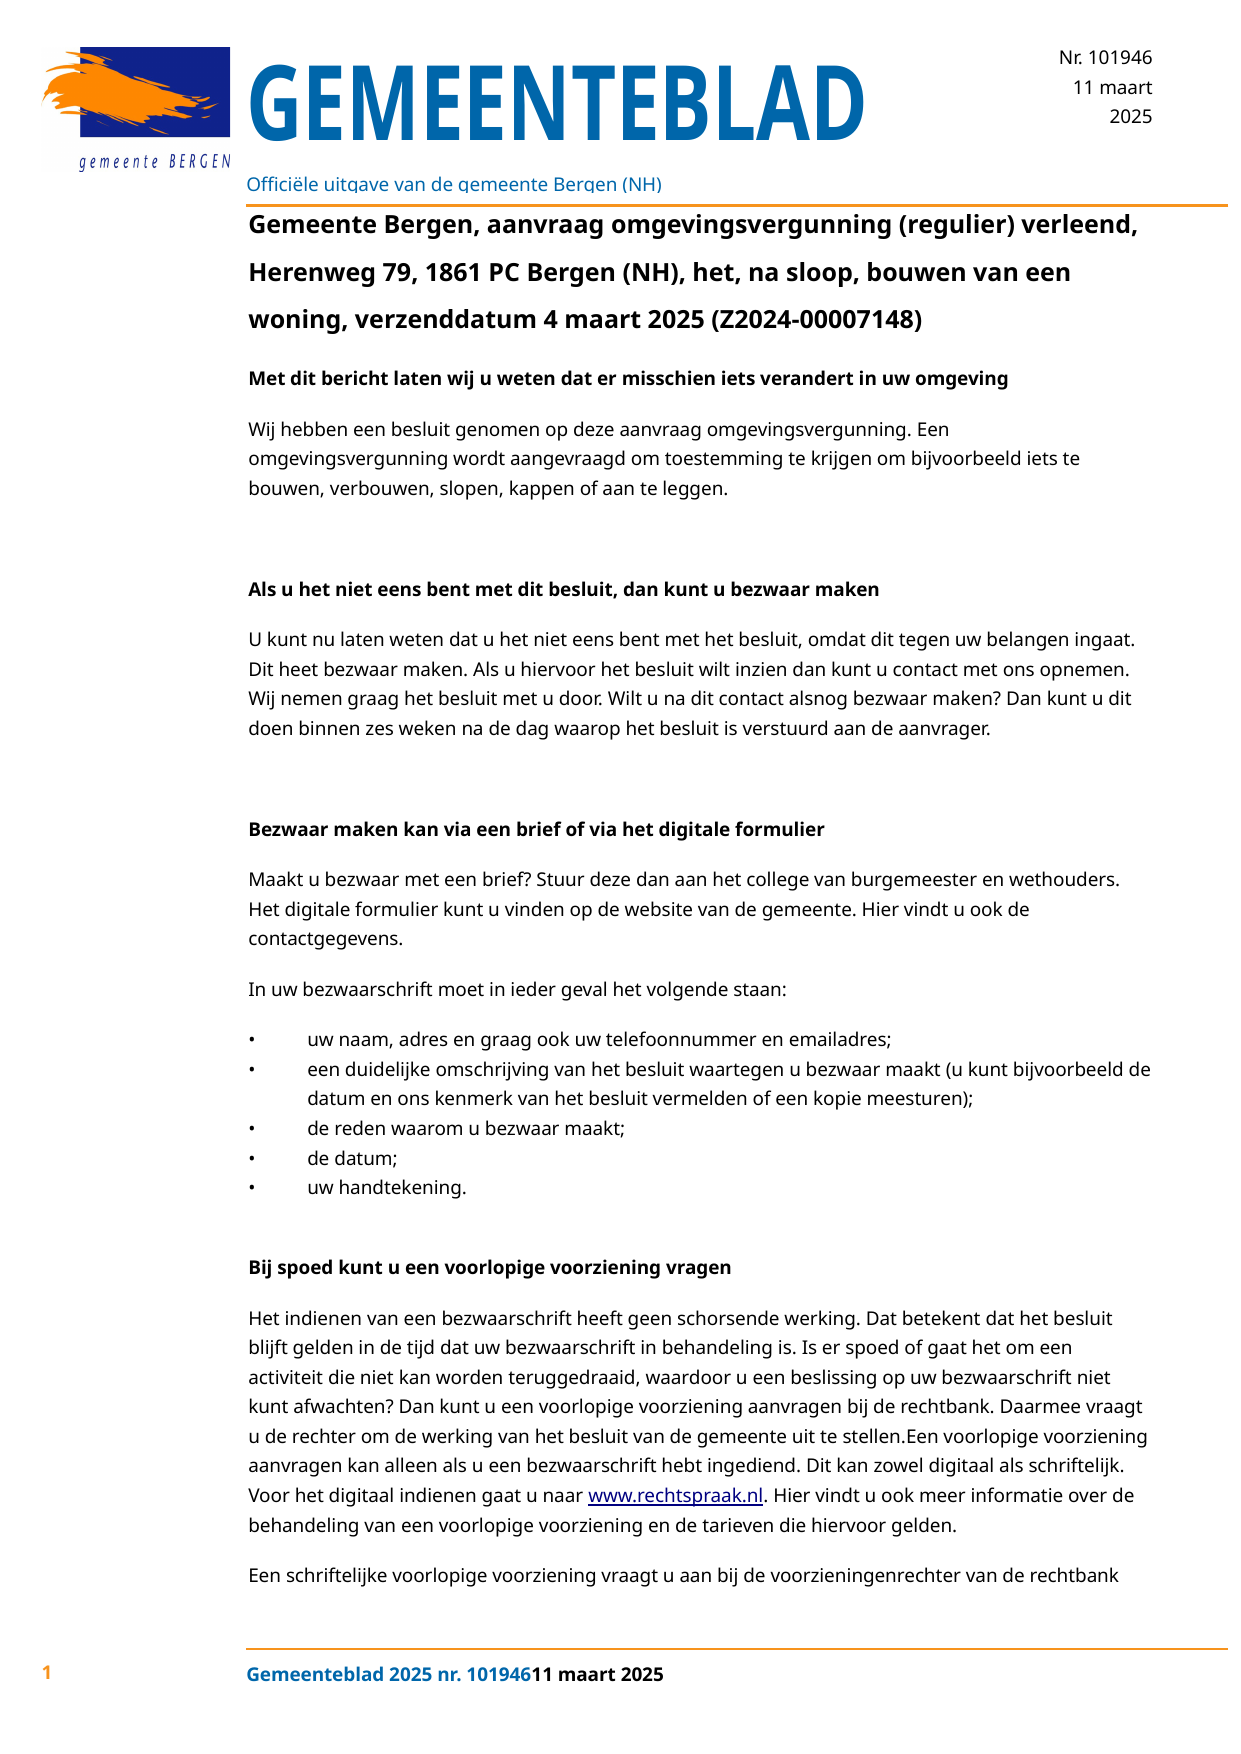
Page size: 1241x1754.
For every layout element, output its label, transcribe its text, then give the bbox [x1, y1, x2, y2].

text Met dit bericht laten wij u weten dat er misschien iets verandert in uw omgeving [248, 366, 1152, 391]
text In uw bezwaarschrift moet in ieder geval het volgende staan: [248, 976, 1152, 1002]
text Het indienen van een bezwaarschrift heeft geen schorsende werking. Dat betekent dat het besluit blijft gelden in de tijd dat uw bezwaarschrift in behandeling is. Is er spoed of gaat het om een activiteit die niet kan worden teruggedraaid, waardoor u een beslissing op uw bezwaarschrift niet kunt afwachten? Dan kunt u een voorlopige voorziening aanvragen bij de rechtbank. Daarmee vraagt u de rechter om de werking van het besluit van de gemeente uit te stellen.Een voorlopige voorziening aanvragen kan alleen als u een bezwaarschrift hebt ingediend. Dit kan zowel digitaal als schriftelijk. Voor het digitaal indienen gaat u naar www.rechtspraak.nl. Hier vindt u ook meer informatie over de behandeling van een voorlopige voorziening en de tarieven die hiervoor gelden. [248, 1305, 1152, 1537]
list de datum; [248, 1145, 1152, 1170]
text Een schriftelijke voorlopige voorziening vraagt u aan bij de voorzieningenrechter van de rechtbank [248, 1562, 1152, 1588]
text Gemeente Bergen, aanvraag omgevingsvergunning (regulier) verleend, Herenweg 79, 1861 PC Bergen (NH), het, na sloop, bouwen van een woning, verzenddatum 4 maart 2025 (Z2024-00007148) [248, 207, 1152, 336]
text Bij spoed kunt u een voorlopige voorziening vragen [248, 1254, 1152, 1280]
text U kunt nu laten weten dat u het niet eens bent met het besluit, omdat dit tegen uw belangen ingaat. Dit heet bezwaar maken. Als u hiervoor het besluit wilt inzien dan kunt u contact met ons opnemen. Wij nemen graag het besluit met u door. Wilt u na dit contact alsnog bezwaar maken? Dan kunt u dit doen binnen zes weken na de dag waarop het besluit is verstuurd aan de aanvrager. [248, 626, 1152, 741]
text Als u het niet eens bent met dit besluit, dan kunt u bezwaar maken [248, 576, 1152, 602]
picture [41, 47, 231, 172]
text Wij hebben een besluit genomen op deze aanvraag omgevingsvergunning. Een omgevingsvergunning wordt aangevraagd om toestemming te krijgen om bijvoorbeeld iets te bouwen, verbouwen, slopen, kappen of aan te leggen. [248, 416, 1152, 501]
list uw handtekening. [248, 1174, 1152, 1200]
text Maakt u bezwaar met een brief? Stuur deze dan aan het college van burgemeester en wethouders. Het digitale formulier kunt u vinden op de website van de gemeente. Hier vindt u ook de contactgegevens. [248, 866, 1152, 951]
list de reden waarom u bezwaar maakt; [248, 1115, 1152, 1141]
text Bezwaar maken kan via een brief of via het digitale formulier [248, 816, 1152, 842]
list uw naam, adres en graag ook uw telefoonnummer en emailadres; [248, 1026, 1152, 1052]
list een duidelijke omschrijving van het besluit waartegen u bezwaar maakt (u kunt bijvoorbeeld de datum en ons kenmerk van het besluit vermelden of een kopie meesturen); [248, 1056, 1152, 1111]
